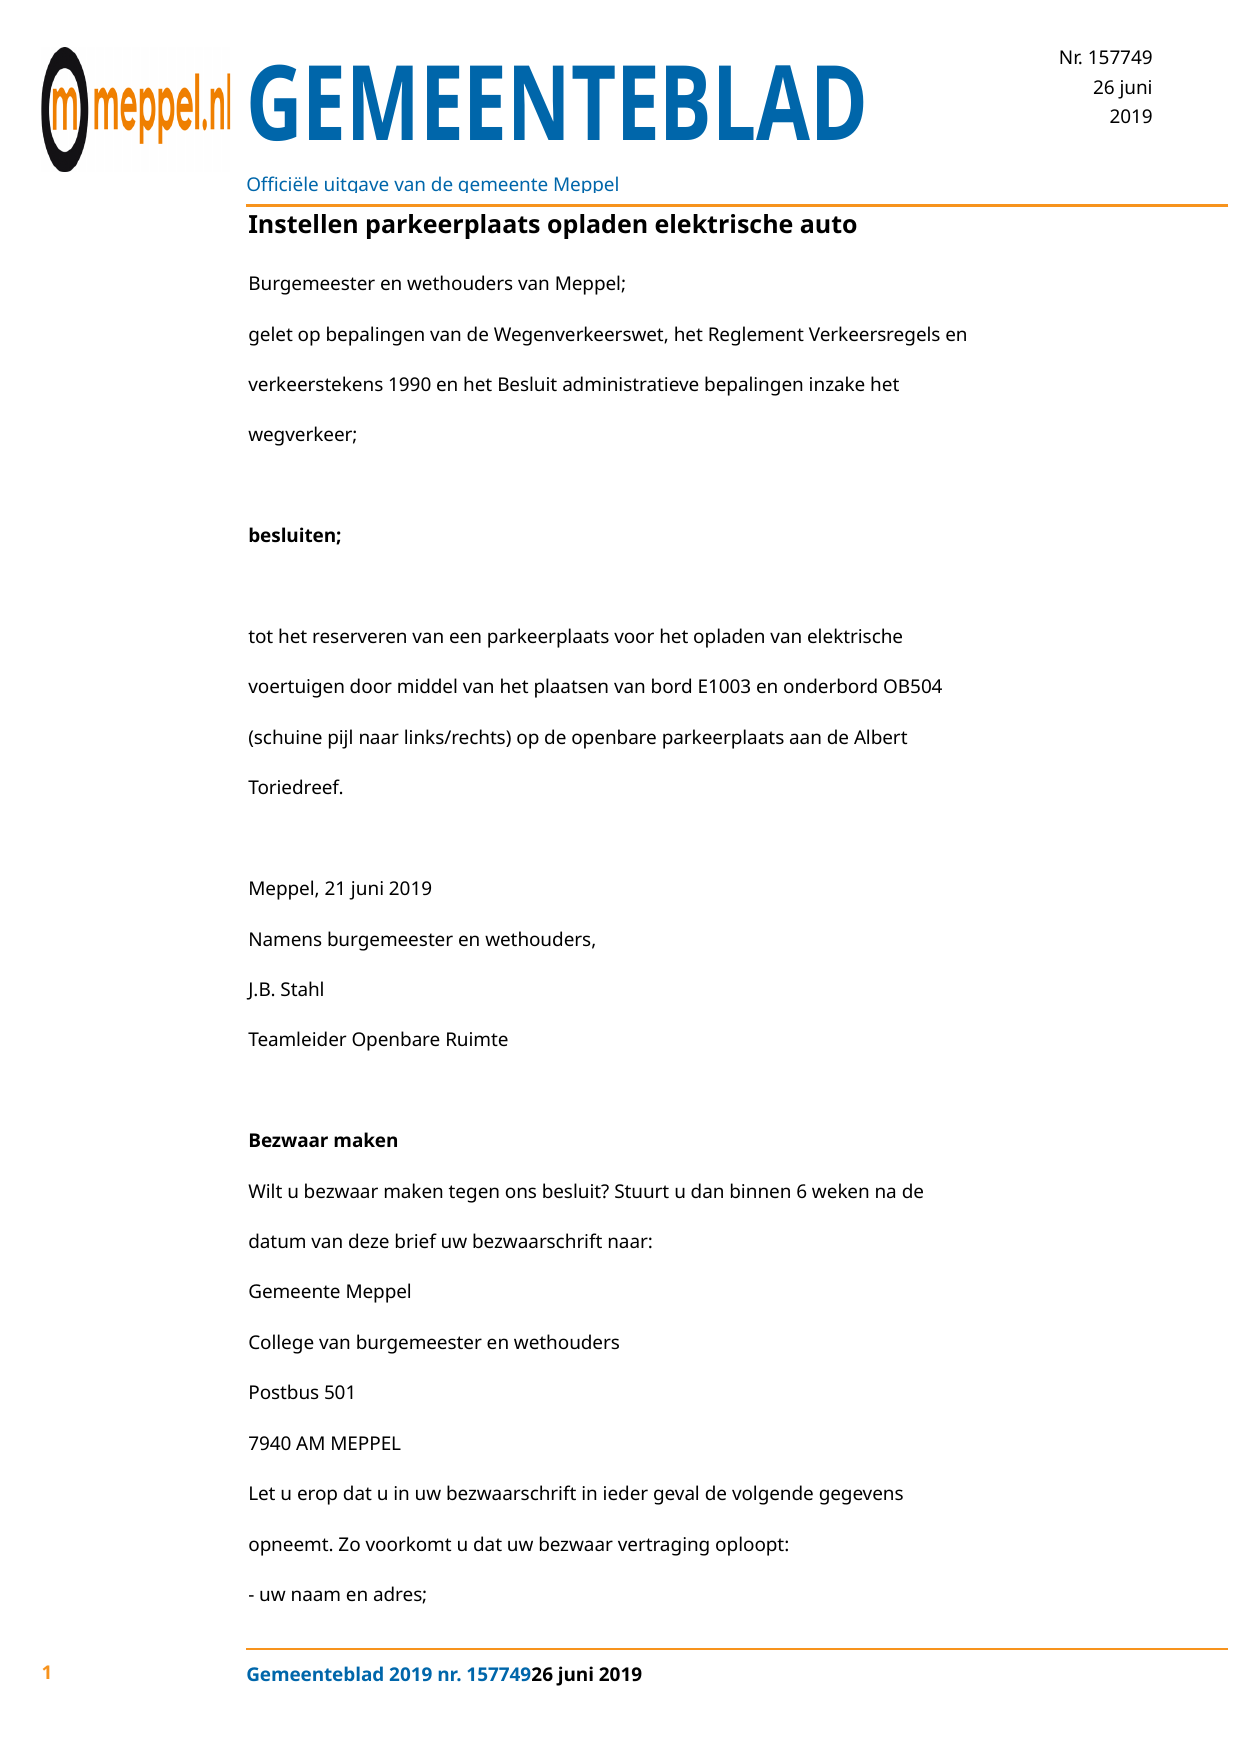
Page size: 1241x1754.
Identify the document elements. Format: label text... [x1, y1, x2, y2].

text Toriedreef. [248, 774, 1152, 800]
text - uw naam en adres; [248, 1581, 1152, 1607]
text Wilt u bezwaar maken tegen ons besluit? Stuurt u dan binnen 6 weken na de [248, 1178, 1152, 1203]
text 7940 AM MEPPEL [248, 1430, 1152, 1456]
text Teamleider Openbare Ruimte [248, 1027, 1152, 1052]
picture [41, 47, 231, 172]
text gelet op bepalingen van de Wegenverkeerswet, het Reglement Verkeersregels en [248, 321, 1152, 346]
text Namens burgemeester en wethouders, [248, 926, 1152, 951]
text College van burgemeester en wethouders [248, 1329, 1152, 1355]
text Gemeente Meppel [248, 1279, 1152, 1304]
text Postbus 501 [248, 1379, 1152, 1405]
text wegverkeer; [248, 422, 1152, 447]
text Let u erop dat u in uw bezwaarschrift in ieder geval de volgende gegevens [248, 1480, 1152, 1506]
text (schuine pijl naar links/rechts) op de openbare parkeerplaats aan de Albert [248, 724, 1152, 750]
text Meppel, 21 juni 2019 [248, 875, 1152, 901]
text tot het reserveren van een parkeerplaats voor het opladen van elektrische [248, 623, 1152, 649]
text Burgemeester en wethouders van Meppel; [248, 270, 1152, 296]
text verkeerstekens 1990 en het Besluit administratieve bepalingen inzake het [248, 371, 1152, 397]
text besluiten; [248, 522, 1152, 548]
text J.B. Stahl [248, 976, 1152, 1002]
text datum van deze brief uw bezwaarschrift naar: [248, 1228, 1152, 1254]
text voertuigen door middel van het plaatsen van bord E1003 en onderbord OB504 [248, 674, 1152, 699]
text Bezwaar maken [248, 1127, 1152, 1153]
text opneemt. Zo voorkomt u dat uw bezwaar vertraging oploopt: [248, 1531, 1152, 1556]
text Instellen parkeerplaats opladen elektrische auto [248, 207, 1152, 241]
